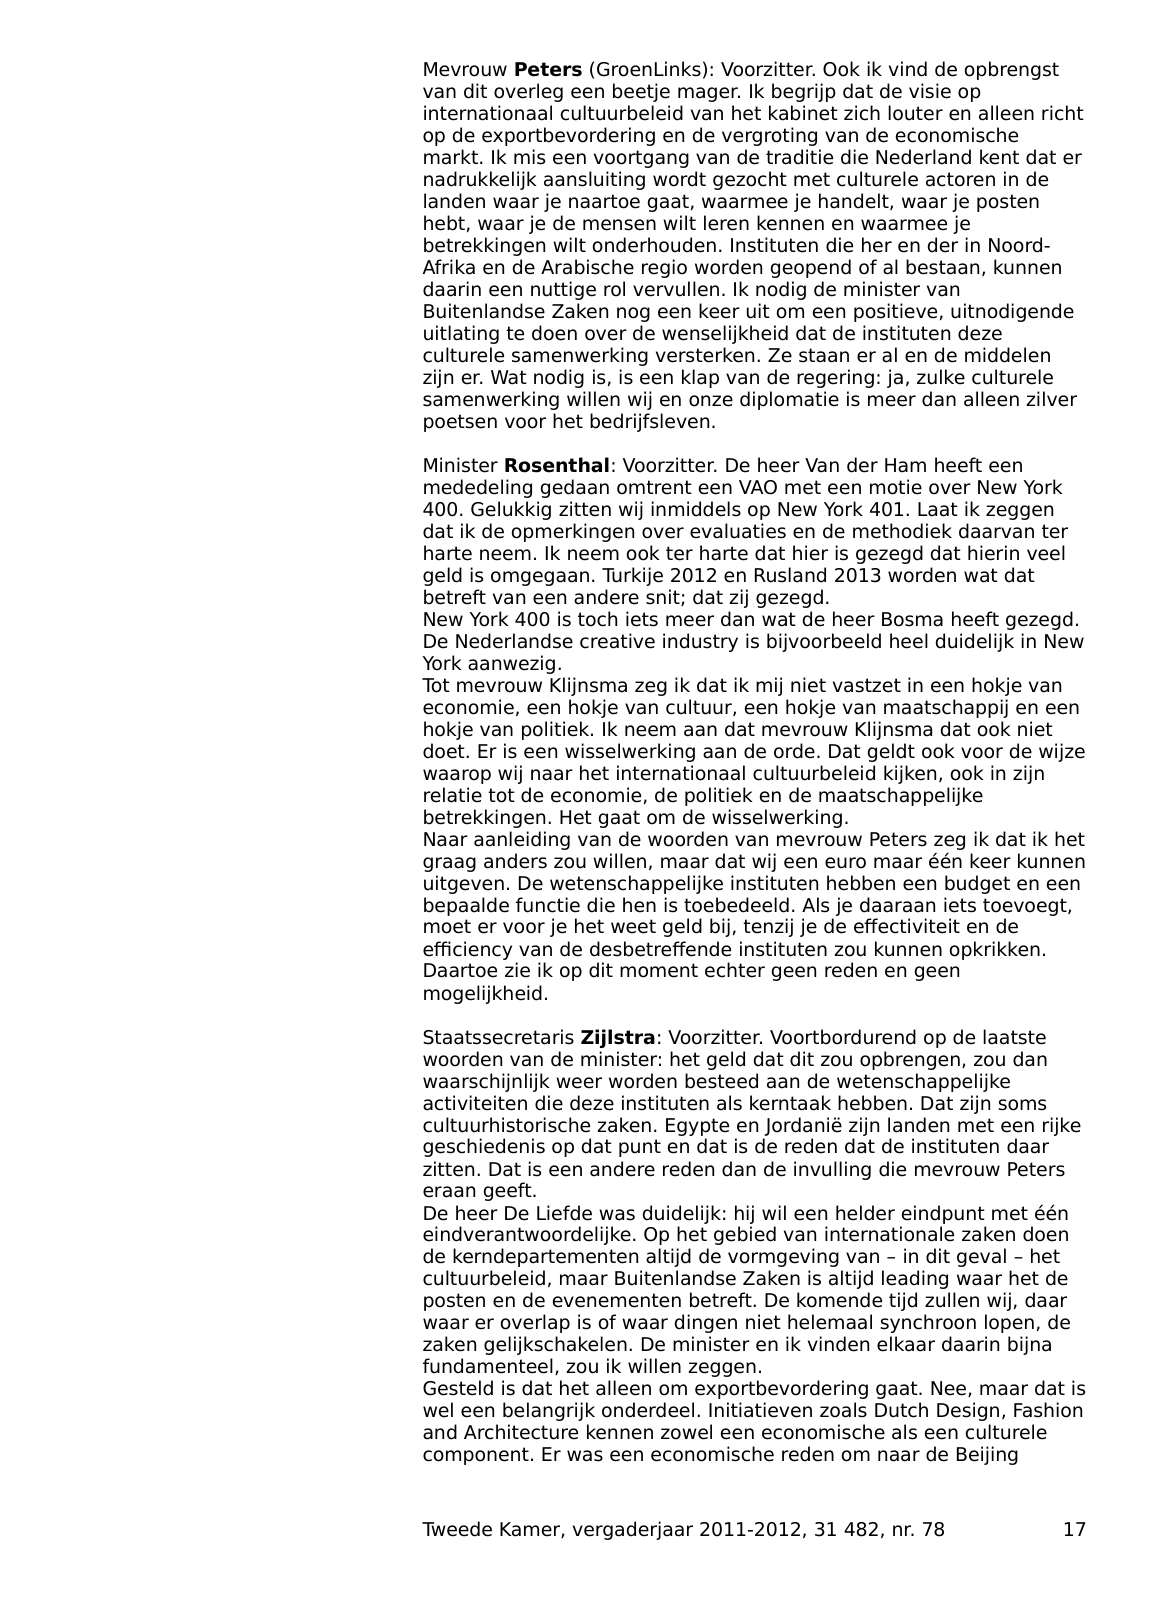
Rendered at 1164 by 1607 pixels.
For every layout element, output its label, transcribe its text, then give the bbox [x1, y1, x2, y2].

text Mevrouw Peters (GroenLinks): Voorzitter. Ook ik vind de opbrengst van dit overleg een beetje mager. Ik begrijp dat de visie op internationaal cultuurbeleid van het kabinet zich louter en alleen richt op de exportbevordering en de vergroting van de economische markt. Ik mis een voortgang van de traditie die Nederland kent dat er nadrukkelijk aansluiting wordt gezocht met culturele actoren in de landen waar je naartoe gaat, waarmee je handelt, waar je posten hebt, waar je de mensen wilt leren kennen en waarmee je betrekkingen wilt onderhouden. Instituten die her en der in Noord-Afrika en de Arabische regio worden geopend of al bestaan, kunnen daarin een nuttige rol vervullen. Ik nodig de minister van Buitenlandse Zaken nog een keer uit om een positieve, uitnodigende uitlating te doen over de wenselijkheid dat de instituten deze culturele samenwerking versterken. Ze staan er al en de middelen zijn er. Wat nodig is, is een klap van de regering: ja, zulke culturele samenwerking willen wij en onze diplomatie is meer dan alleen zilver poetsen voor het bedrijfsleven. [422, 59, 1087, 433]
text Staatssecretaris Zijlstra: Voorzitter. Voortbordurend op de laatste woorden van de minister: het geld dat dit zou opbrengen, zou dan waarschijnlijk weer worden besteed aan de wetenschappelijke activiteiten die deze instituten als kerntaak hebben. Dat zijn soms cultuurhistorische zaken. Egypte en Jordanië zijn landen met een rijke geschiedenis op dat punt en dat is de reden dat de instituten daar zitten. Dat is een andere reden dan de invulling die mevrouw Peters eraan geeft. [422, 1027, 1087, 1202]
text De heer De Liefde was duidelijk: hij wil een helder eindpunt met één eindverantwoordelijke. Op het gebied van internationale zaken doen de kerndepartementen altijd de vormgeving van – in dit geval – het cultuurbeleid, maar Buitenlandse Zaken is altijd leading waar het de posten en de evenementen betreft. De komende tijd zullen wij, daar waar er overlap is of waar dingen niet helemaal synchroon lopen, de zaken gelijkschakelen. De minister en ik vinden elkaar daarin bijna fundamenteel, zou ik willen zeggen. [422, 1202, 1087, 1378]
text New York 400 is toch iets meer dan wat de heer Bosma heeft gezegd. De Nederlandse creative industry is bijvoorbeeld heel duidelijk in New York aanwezig. [422, 609, 1087, 675]
text Minister Rosenthal: Voorzitter. De heer Van der Ham heeft een mededeling gedaan omtrent een VAO met een motie over New York 400. Gelukkig zitten wij inmiddels op New York 401. Laat ik zeggen dat ik de opmerkingen over evaluaties en de methodiek daarvan ter harte neem. Ik neem ook ter harte dat hier is gezegd dat hierin veel geld is omgegaan. Turkije 2012 en Rusland 2013 worden wat dat betreft van een andere snit; dat zij gezegd. [422, 455, 1087, 609]
text Naar aanleiding van de woorden van mevrouw Peters zeg ik dat ik het graag anders zou willen, maar dat wij een euro maar één keer kunnen uitgeven. De wetenschappelijke instituten hebben een budget en een bepaalde functie die hen is toebedeeld. Als je daaraan iets toevoegt, moet er voor je het weet geld bij, tenzij je de effectiviteit en de efficiency van de desbetreffende instituten zou kunnen opkrikken. Daartoe zie ik op dit moment echter geen reden en geen mogelijkheid. [422, 828, 1087, 1004]
text Gesteld is dat het alleen om exportbevordering gaat. Nee, maar dat is wel een belangrijk onderdeel. Initiatieven zoals Dutch Design, Fashion and Architecture kennen zowel een economische als een culturele component. Er was een economische reden om naar de Beijing [422, 1378, 1087, 1466]
text Tot mevrouw Klijnsma zeg ik dat ik mij niet vastzet in een hokje van economie, een hokje van cultuur, een hokje van maatschappij en een hokje van politiek. Ik neem aan dat mevrouw Klijnsma dat ook niet doet. Er is een wisselwerking aan de orde. Dat geldt ook voor de wijze waarop wij naar het internationaal cultuurbeleid kijken, ook in zijn relatie tot de economie, de politiek en de maatschappelijke betrekkingen. Het gaat om de wisselwerking. [422, 675, 1087, 828]
